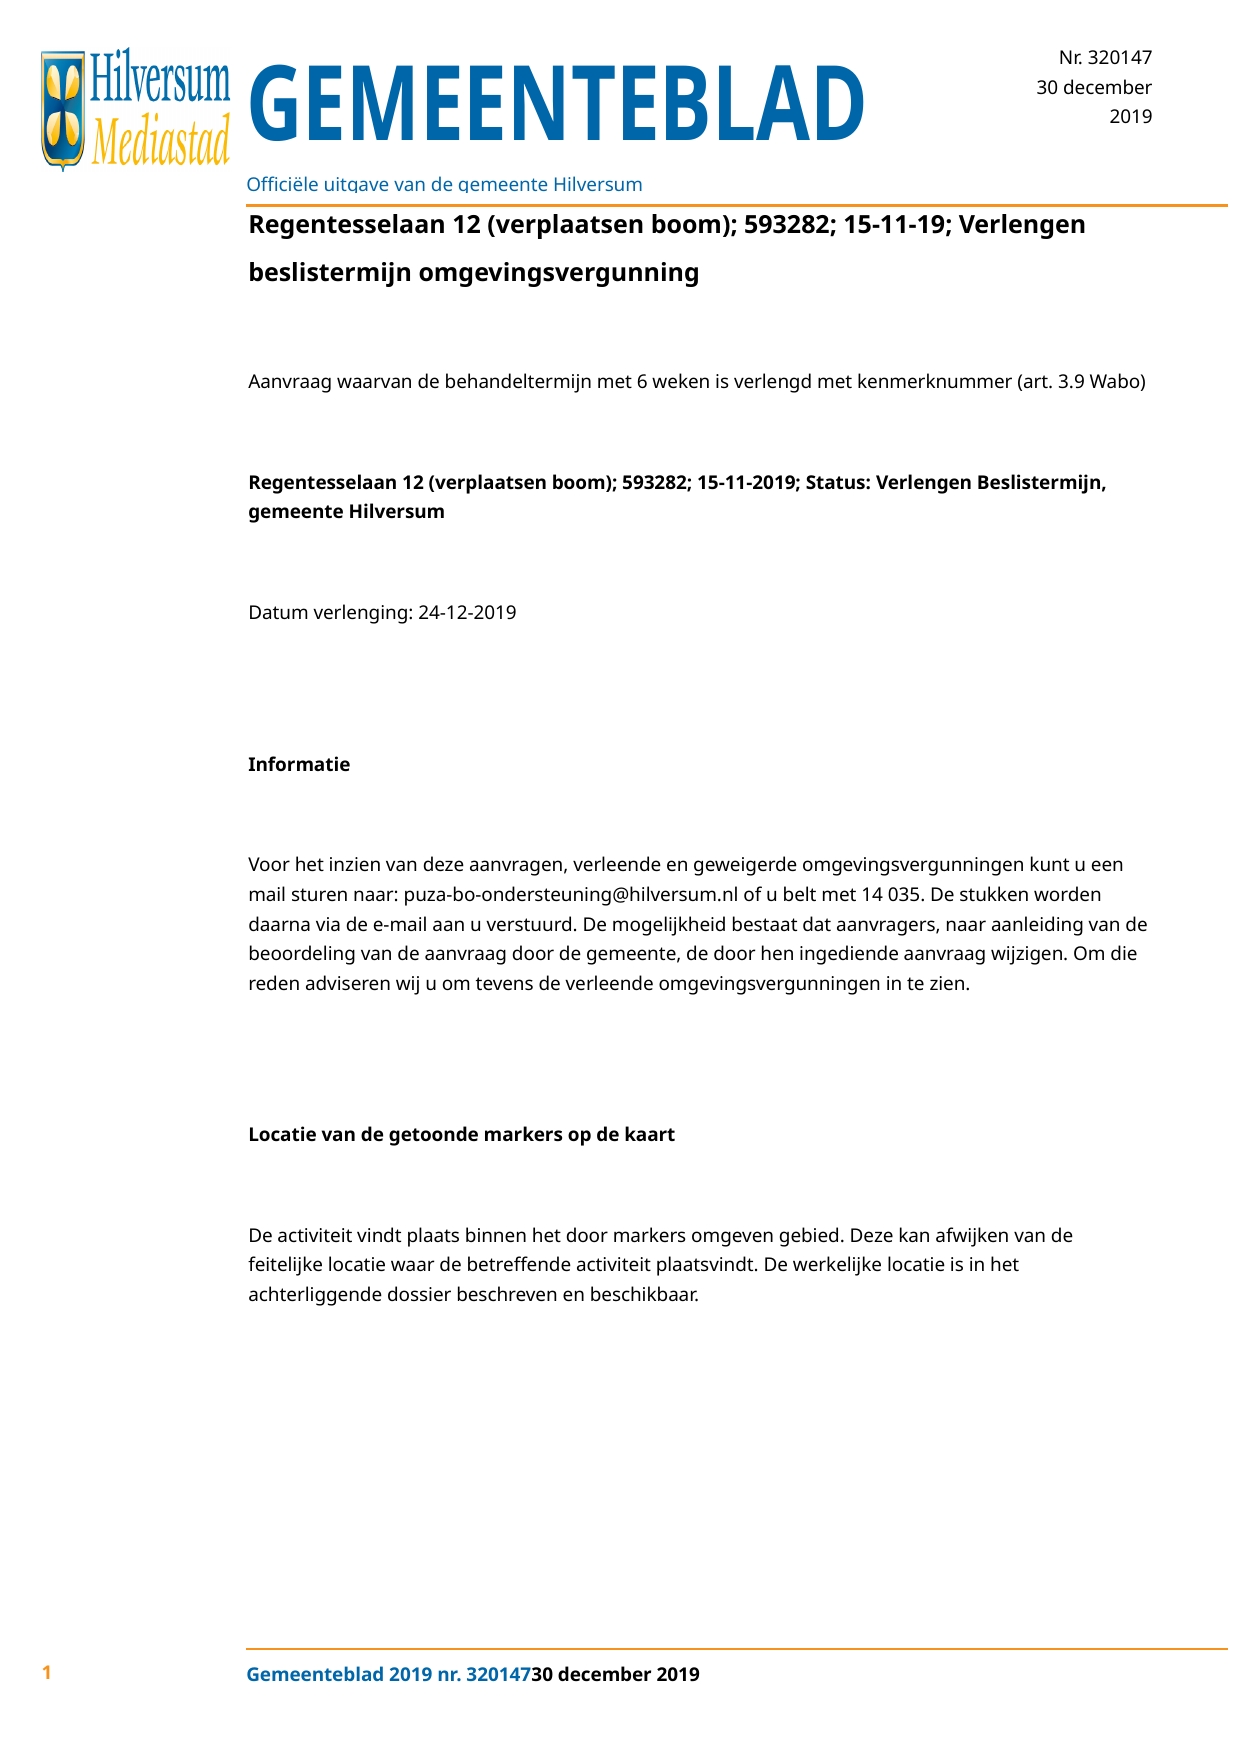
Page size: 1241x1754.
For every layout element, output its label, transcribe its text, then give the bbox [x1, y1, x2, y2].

text Locatie van de getoonde markers op de kaart [248, 1121, 1152, 1147]
text Regentesselaan 12 (verplaatsen boom); 593282; 15-11-2019; Status: Verlengen Beslistermijn, gemeente Hilversum [248, 469, 1152, 524]
text Datum verlenging: 24-12-2019 [248, 599, 1152, 625]
text Aanvraag waarvan de behandeltermijn met 6 weken is verlengd met kenmerknummer (art. 3.9 Wabo) [248, 368, 1152, 394]
text Regentesselaan 12 (verplaatsen boom); 593282; 15-11-19; Verlengen beslistermijn omgevingsvergunning [248, 207, 1152, 288]
text De activiteit vindt plaats binnen het door markers omgeven gebied. Deze kan afwijken van de feitelijke locatie waar de betreffende activiteit plaatsvindt. De werkelijke locatie is in het achterliggende dossier beschreven en beschikbaar. [248, 1222, 1152, 1307]
text Informatie [248, 751, 1152, 777]
text Voor het inzien van deze aanvragen, verleende en geweigerde omgevingsvergunningen kunt u een mail sturen naar: puza-bo-ondersteuning@hilversum.nl of u belt met 14 035. De stukken worden daarna via de e-mail aan u verstuurd. De mogelijkheid bestaat dat aanvragers, naar aanleiding van de beoordeling van de aanvraag door de gemeente, de door hen ingediende aanvraag wijzigen. Om die reden adviseren wij u om tevens de verleende omgevingsvergunningen in te zien. [248, 852, 1152, 996]
picture [41, 47, 231, 172]
